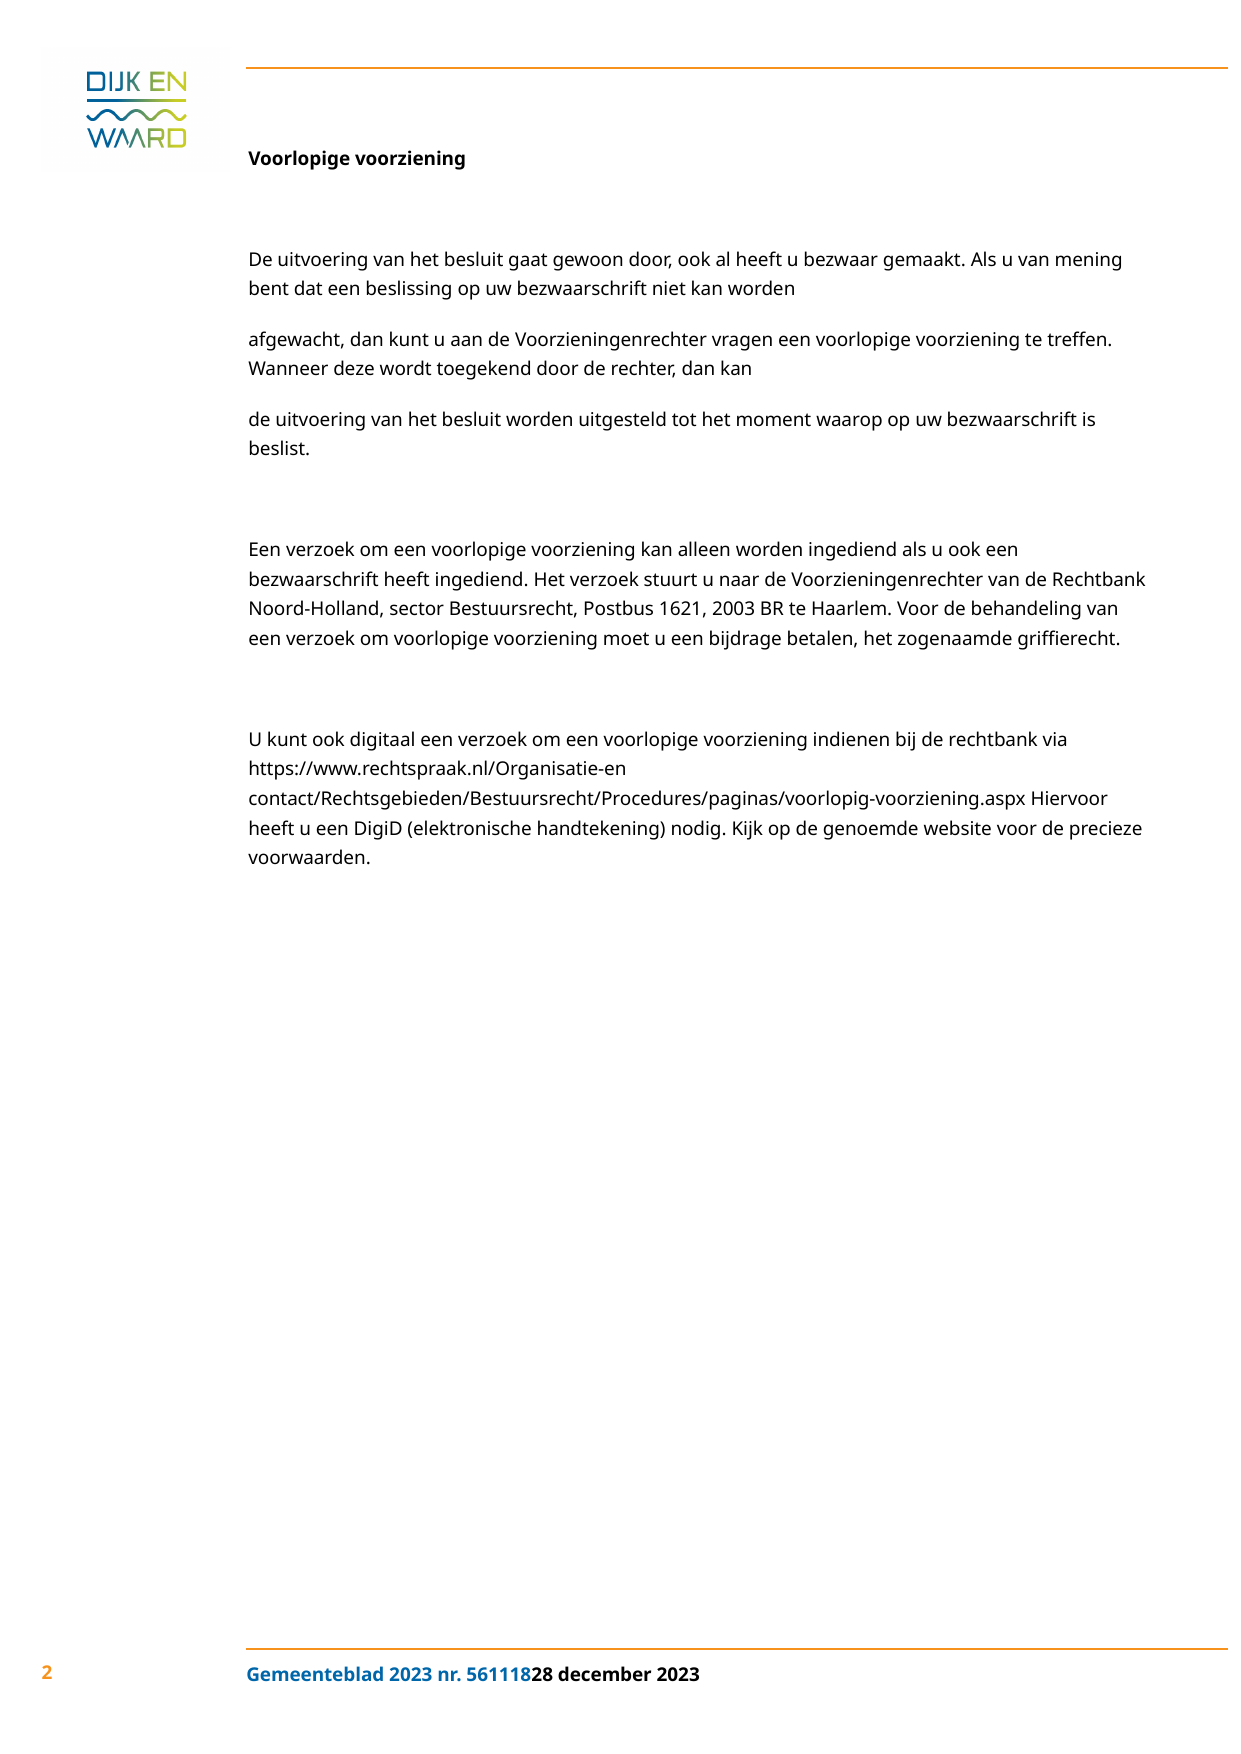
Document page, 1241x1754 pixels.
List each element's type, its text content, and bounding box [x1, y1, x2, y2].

text Voorlopige voorziening [248, 145, 1152, 171]
picture [41, 47, 231, 172]
text U kunt ook digitaal een verzoek om een voorlopige voorziening indienen bij de rechtbank via https://www.rechtspraak.nl/Organisatie-en contact/Rechtsgebieden/Bestuursrecht/Procedures/paginas/voorlopig-voorziening.aspx Hiervoor heeft u een DigiD (elektronische handtekening) nodig. Kijk op de genoemde website voor de precieze voorwaarden. [248, 726, 1152, 870]
text afgewacht, dan kunt u aan de Voorzieningenrechter vragen een voorlopige voorziening te treffen. Wanneer deze wordt toegekend door de rechter, dan kan [248, 326, 1152, 381]
text De uitvoering van het besluit gaat gewoon door, ook al heeft u bezwaar gemaakt. Als u van mening bent dat een beslissing op uw bezwaarschrift niet kan worden [248, 246, 1152, 301]
text Een verzoek om een voorlopige voorziening kan alleen worden ingediend als u ook een bezwaarschrift heeft ingediend. Het verzoek stuurt u naar de Voorzieningenrechter van de Rechtbank Noord-Holland, sector Bestuursrecht, Postbus 1621, 2003 BR te Haarlem. Voor de behandeling van een verzoek om voorlopige voorziening moet u een bijdrage betalen, het zogenaamde griffierecht. [248, 536, 1152, 651]
text de uitvoering van het besluit worden uitgesteld tot het moment waarop op uw bezwaarschrift is beslist. [248, 406, 1152, 461]
